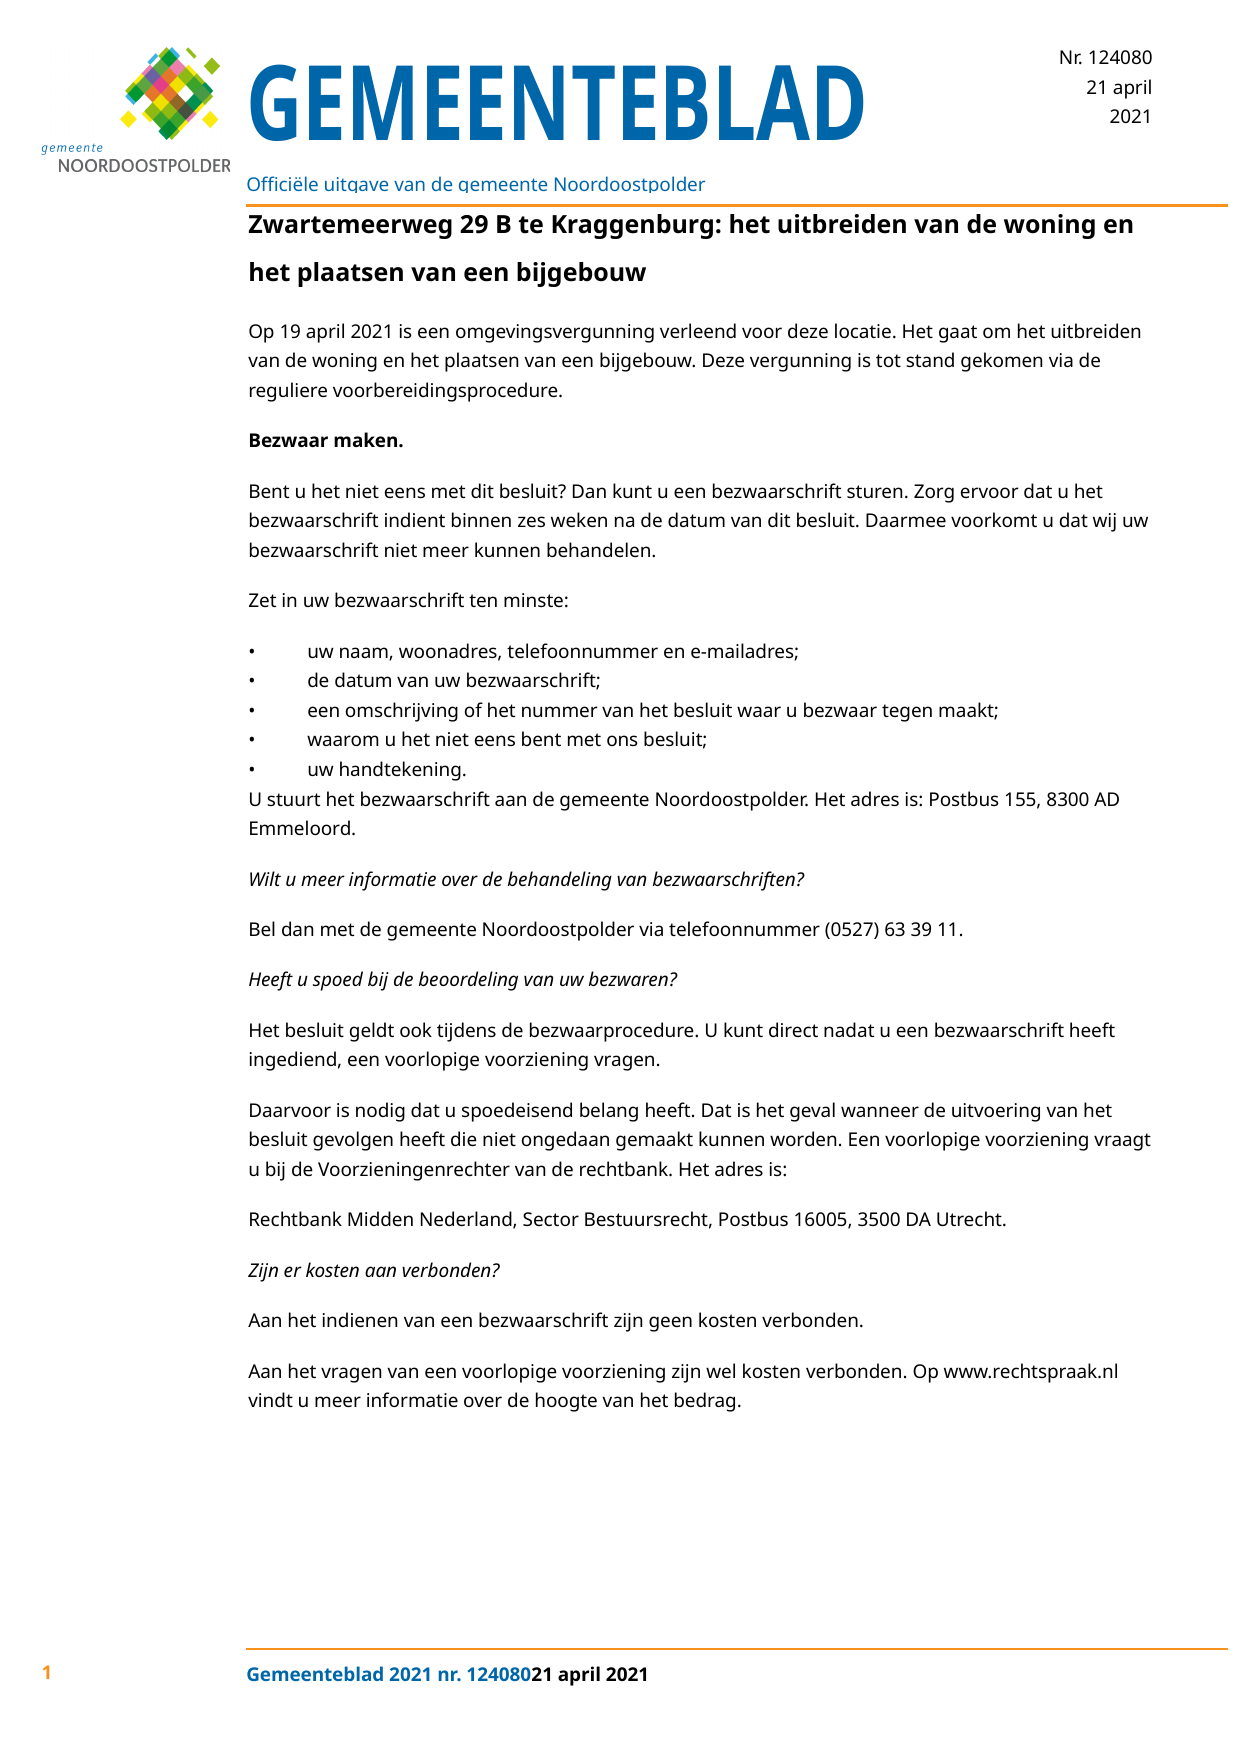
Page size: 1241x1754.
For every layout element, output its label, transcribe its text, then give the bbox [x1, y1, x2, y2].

text Zet in uw bezwaarschrift ten minste: [248, 587, 1152, 613]
picture [41, 47, 231, 172]
text Aan het indienen van een bezwaarschrift zijn geen kosten verbonden. [248, 1307, 1152, 1333]
text U stuurt het bezwaarschrift aan de gemeente Noordoostpolder. Het adres is: Postbus 155, 8300 AD Emmeloord. [248, 786, 1152, 841]
list uw naam, woonadres, telefoonnummer en e-mailadres; [248, 638, 1152, 664]
text Wilt u meer informatie over de behandeling van bezwaarschriften? [248, 866, 1152, 892]
list uw handtekening. [248, 756, 1152, 782]
text Bel dan met de gemeente Noordoostpolder via telefoonnummer (0527) 63 39 11. [248, 916, 1152, 942]
text Bent u het niet eens met dit besluit? Dan kunt u een bezwaarschrift sturen. Zorg ervoor dat u het bezwaarschrift indient binnen zes weken na de datum van dit besluit. Daarmee voorkomt u dat wij uw bezwaarschrift niet meer kunnen behandelen. [248, 478, 1152, 563]
text Zijn er kosten aan verbonden? [248, 1257, 1152, 1283]
list waarom u het niet eens bent met ons besluit; [248, 727, 1152, 752]
text Rechtbank Midden Nederland, Sector Bestuursrecht, Postbus 16005, 3500 DA Utrecht. [248, 1207, 1152, 1232]
text Daarvoor is nodig dat u spoedeisend belang heeft. Dat is het geval wanneer de uitvoering van het besluit gevolgen heeft die niet ongedaan gemaakt kunnen worden. Een voorlopige voorziening vraagt u bij de Voorzieningenrechter van de rechtbank. Het adres is: [248, 1097, 1152, 1182]
list een omschrijving of het nummer van het besluit waar u bezwaar tegen maakt; [248, 697, 1152, 723]
text Bezwaar maken. [248, 427, 1152, 453]
text Aan het vragen van een voorlopige voorziening zijn wel kosten verbonden. Op www.rechtspraak.nl vindt u meer informatie over de hoogte van het bedrag. [248, 1358, 1152, 1413]
text Op 19 april 2021 is een omgevingsvergunning verleend voor deze locatie. Het gaat om het uitbreiden van de woning en het plaatsen van een bijgebouw. Deze vergunning is tot stand gekomen via de reguliere voorbereidingsprocedure. [248, 318, 1152, 403]
text Heeft u spoed bij de beoordeling van uw bezwaren? [248, 967, 1152, 992]
list de datum van uw bezwaarschrift; [248, 667, 1152, 693]
text Het besluit geldt ook tijdens de bezwaarprocedure. U kunt direct nadat u een bezwaarschrift heeft ingediend, een voorlopige voorziening vragen. [248, 1017, 1152, 1072]
text Zwartemeerweg 29 B te Kraggenburg: het uitbreiden van de woning en het plaatsen van een bijgebouw [248, 207, 1152, 288]
